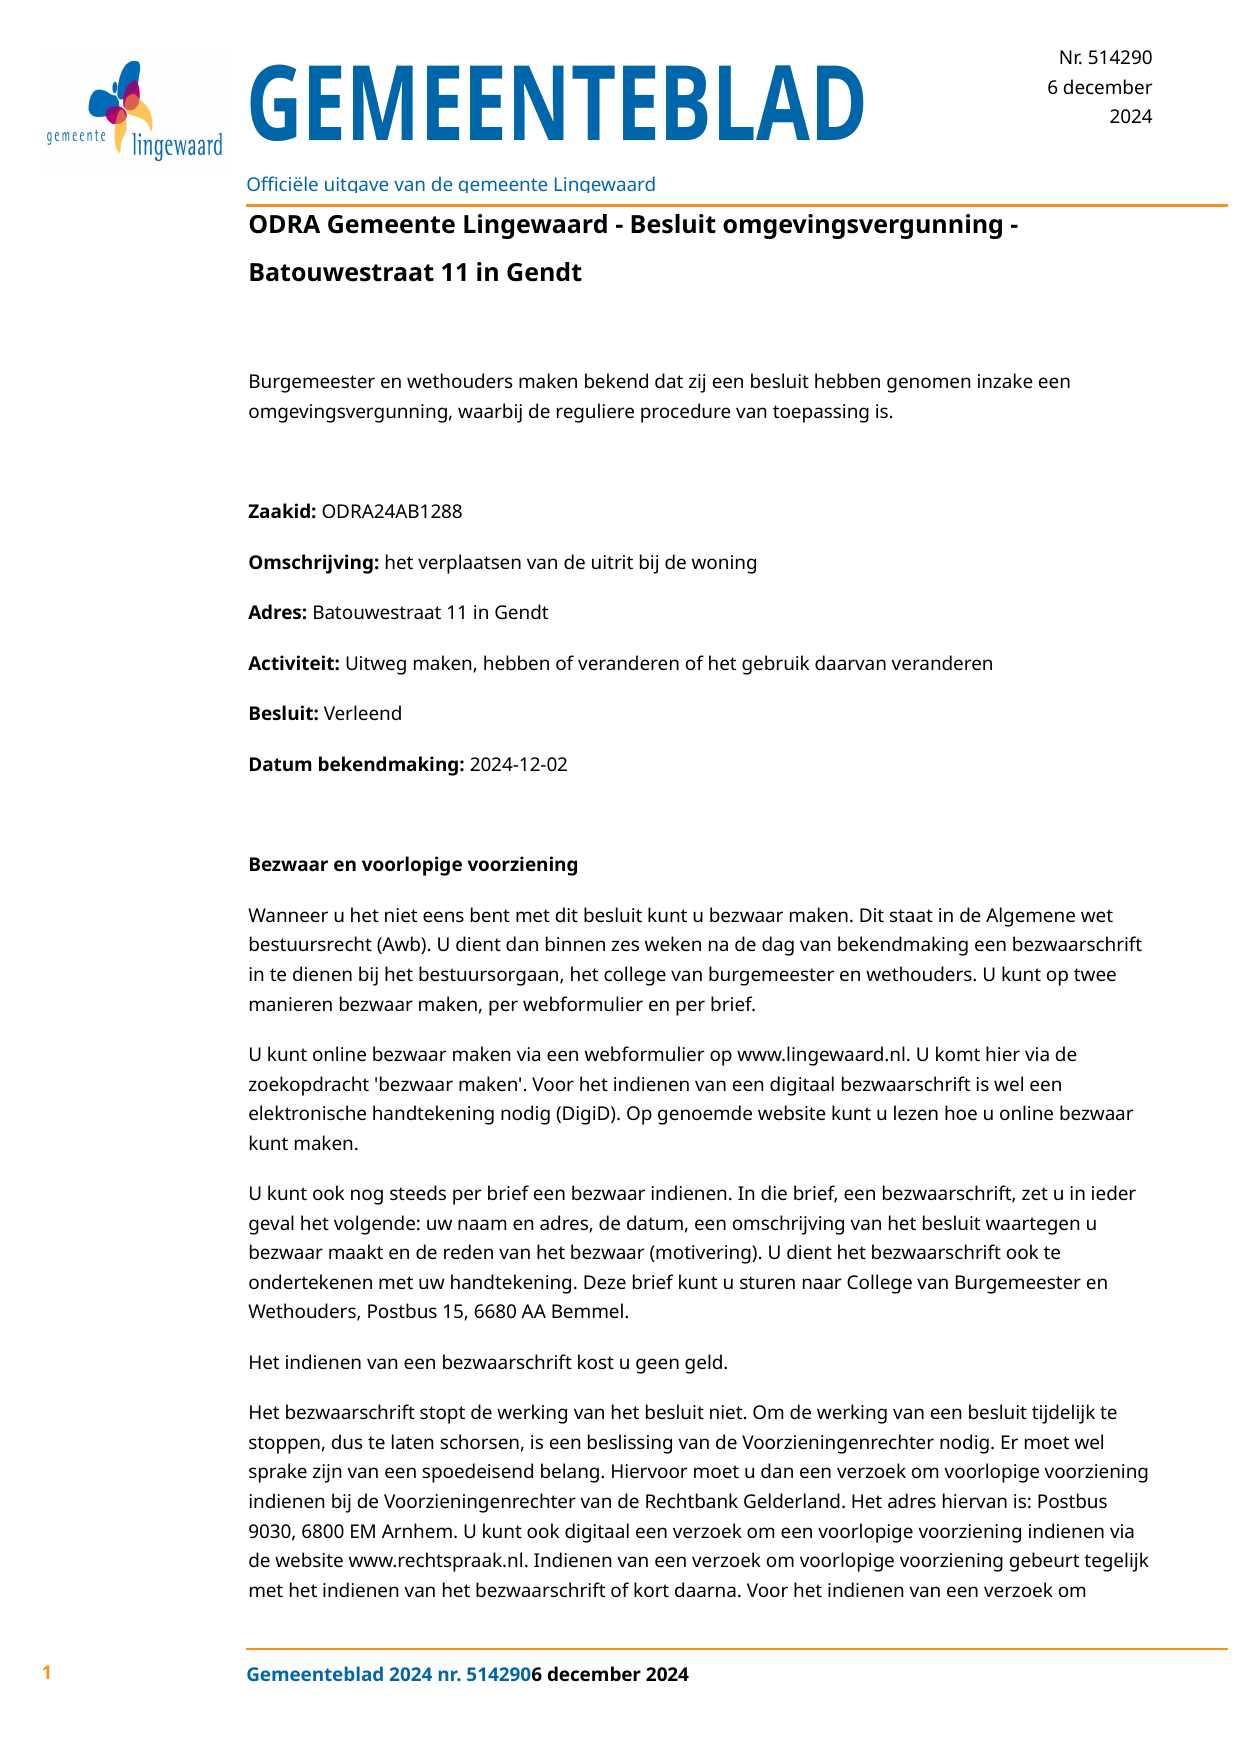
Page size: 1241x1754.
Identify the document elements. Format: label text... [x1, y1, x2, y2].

text Burgemeester en wethouders maken bekend dat zij een besluit hebben genomen inzake een omgevingsvergunning, waarbij de reguliere procedure van toepassing is. [248, 368, 1152, 424]
text Zaakid: ODRA24AB1288 [248, 499, 1152, 524]
text Adres: Batouwestraat 11 in Gendt [248, 599, 1152, 625]
text U kunt ook nog steeds per brief een bezwaar indienen. In die brief, een bezwaarschrift, zet u in ieder geval het volgende: uw naam en adres, de datum, een omschrijving van het besluit waartegen u bezwaar maakt en de reden van het bezwaar (motivering). U dient het bezwaarschrift ook te ondertekenen met uw handtekening. Deze brief kunt u sturen naar College van Burgemeester en Wethouders, Postbus 15, 6680 AA Bemmel. [248, 1180, 1152, 1324]
picture [41, 47, 231, 172]
text Omschrijving: het verplaatsen van de uitrit bij de woning [248, 549, 1152, 575]
text Besluit: Verleend [248, 700, 1152, 726]
text Het indienen van een bezwaarschrift kost u geen geld. [248, 1349, 1152, 1375]
text Wanneer u het niet eens bent met dit besluit kunt u bezwaar maken. Dit staat in de Algemene wet bestuursrecht (Awb). U dient dan binnen zes weken na de dag van bekendmaking een bezwaarschrift in te dienen bij het bestuursorgaan, het college van burgemeester en wethouders. U kunt op twee manieren bezwaar maken, per webformulier en per brief. [248, 902, 1152, 1017]
text Datum bekendmaking: 2024-12-02 [248, 751, 1152, 777]
text U kunt online bezwaar maken via een webformulier op www.lingewaard.nl. U komt hier via de zoekopdracht 'bezwaar maken'. Voor het indienen van een digitaal bezwaarschrift is wel een elektronische handtekening nodig (DigiD). Op genoemde website kunt u lezen hoe u online bezwaar kunt maken. [248, 1041, 1152, 1156]
text ODRA Gemeente Lingewaard - Besluit omgevingsvergunning - Batouwestraat 11 in Gendt [248, 207, 1152, 288]
text Activiteit: Uitweg maken, hebben of veranderen of het gebruik daarvan veranderen [248, 650, 1152, 676]
text Bezwaar en voorlopige voorziening [248, 852, 1152, 877]
text Het bezwaarschrift stopt de werking van het besluit niet. Om de werking van een besluit tijdelijk te stoppen, dus te laten schorsen, is een beslissing van de Voorzieningenrechter nodig. Er moet wel sprake zijn van een spoedeisend belang. Hiervoor moet u dan een verzoek om voorlopige voorziening indienen bij de Voorzieningenrechter van de Rechtbank Gelderland. Het adres hiervan is: Postbus 9030, 6800 EM Arnhem. U kunt ook digitaal een verzoek om een voorlopige voorziening indienen via de website www.rechtspraak.nl. Indienen van een verzoek om voorlopige voorziening gebeurt tegelijk met het indienen van het bezwaarschrift of kort daarna. Voor het indienen van een verzoek om [248, 1399, 1152, 1603]
